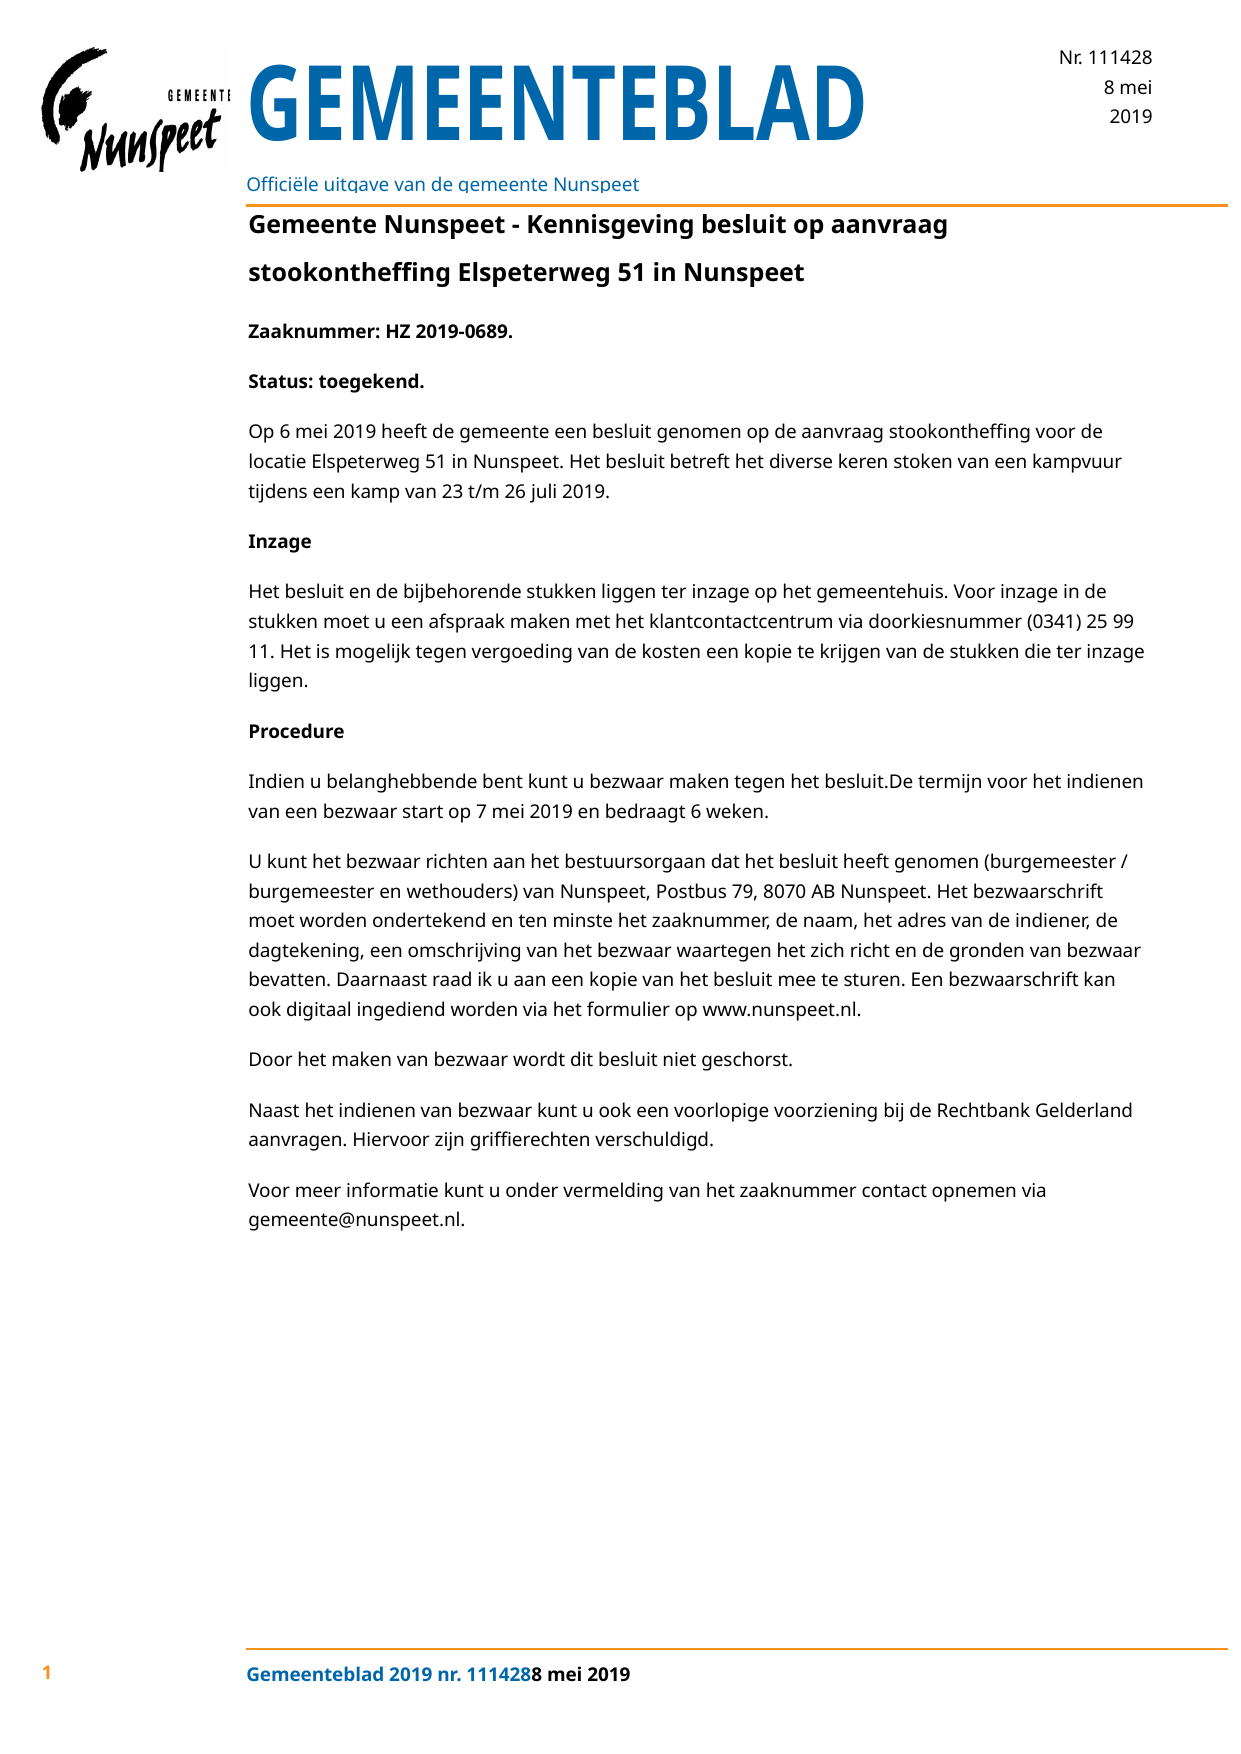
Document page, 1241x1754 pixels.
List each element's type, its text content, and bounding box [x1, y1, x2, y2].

text Door het maken van bezwaar wordt dit besluit niet geschorst. [248, 1047, 1152, 1072]
text Procedure [248, 718, 1152, 744]
text Indien u belanghebbende bent kunt u bezwaar maken tegen het besluit.De termijn voor het indienen van een bezwaar start op 7 mei 2019 en bedraagt 6 weken. [248, 768, 1152, 824]
text Voor meer informatie kunt u onder vermelding van het zaaknummer contact opnemen via gemeente@nunspeet.nl. [248, 1177, 1152, 1232]
text Op 6 mei 2019 heeft de gemeente een besluit genomen op de aanvraag stookontheffing voor de locatie Elspeterweg 51 in Nunspeet. Het besluit betreft het diverse keren stoken van een kampvuur tijdens een kamp van 23 t/m 26 juli 2019. [248, 419, 1152, 504]
text U kunt het bezwaar richten aan het bestuursorgaan dat het besluit heeft genomen (burgemeester / burgemeester en wethouders) van Nunspeet, Postbus 79, 8070 AB Nunspeet. Het bezwaarschrift moet worden ondertekend en ten minste het zaaknummer, de naam, het adres van de indiener, de dagtekening, een omschrijving van het bezwaar waartegen het zich richt en de gronden van bezwaar bevatten. Daarnaast raad ik u aan een kopie van het besluit mee te sturen. Een bezwaarschrift kan ook digitaal ingediend worden via het formulier op www.nunspeet.nl. [248, 848, 1152, 1022]
text Inzage [248, 528, 1152, 554]
text Naast het indienen van bezwaar kunt u ook een voorlopige voorziening bij de Rechtbank Gelderland aanvragen. Hiervoor zijn griffierechten verschuldigd. [248, 1097, 1152, 1152]
text Het besluit en de bijbehorende stukken liggen ter inzage op het gemeentehuis. Voor inzage in de stukken moet u een afspraak maken met het klantcontactcentrum via doorkiesnummer (0341) 25 99 11. Het is mogelijk tegen vergoeding van de kosten een kopie te krijgen van de stukken die ter inzage liggen. [248, 579, 1152, 693]
picture [41, 47, 231, 172]
text Status: toegekend. [248, 368, 1152, 394]
text Zaaknummer: HZ 2019-0689. [248, 318, 1152, 344]
text Gemeente Nunspeet - Kennisgeving besluit op aanvraag stookontheffing Elspeterweg 51 in Nunspeet [248, 207, 1152, 288]
